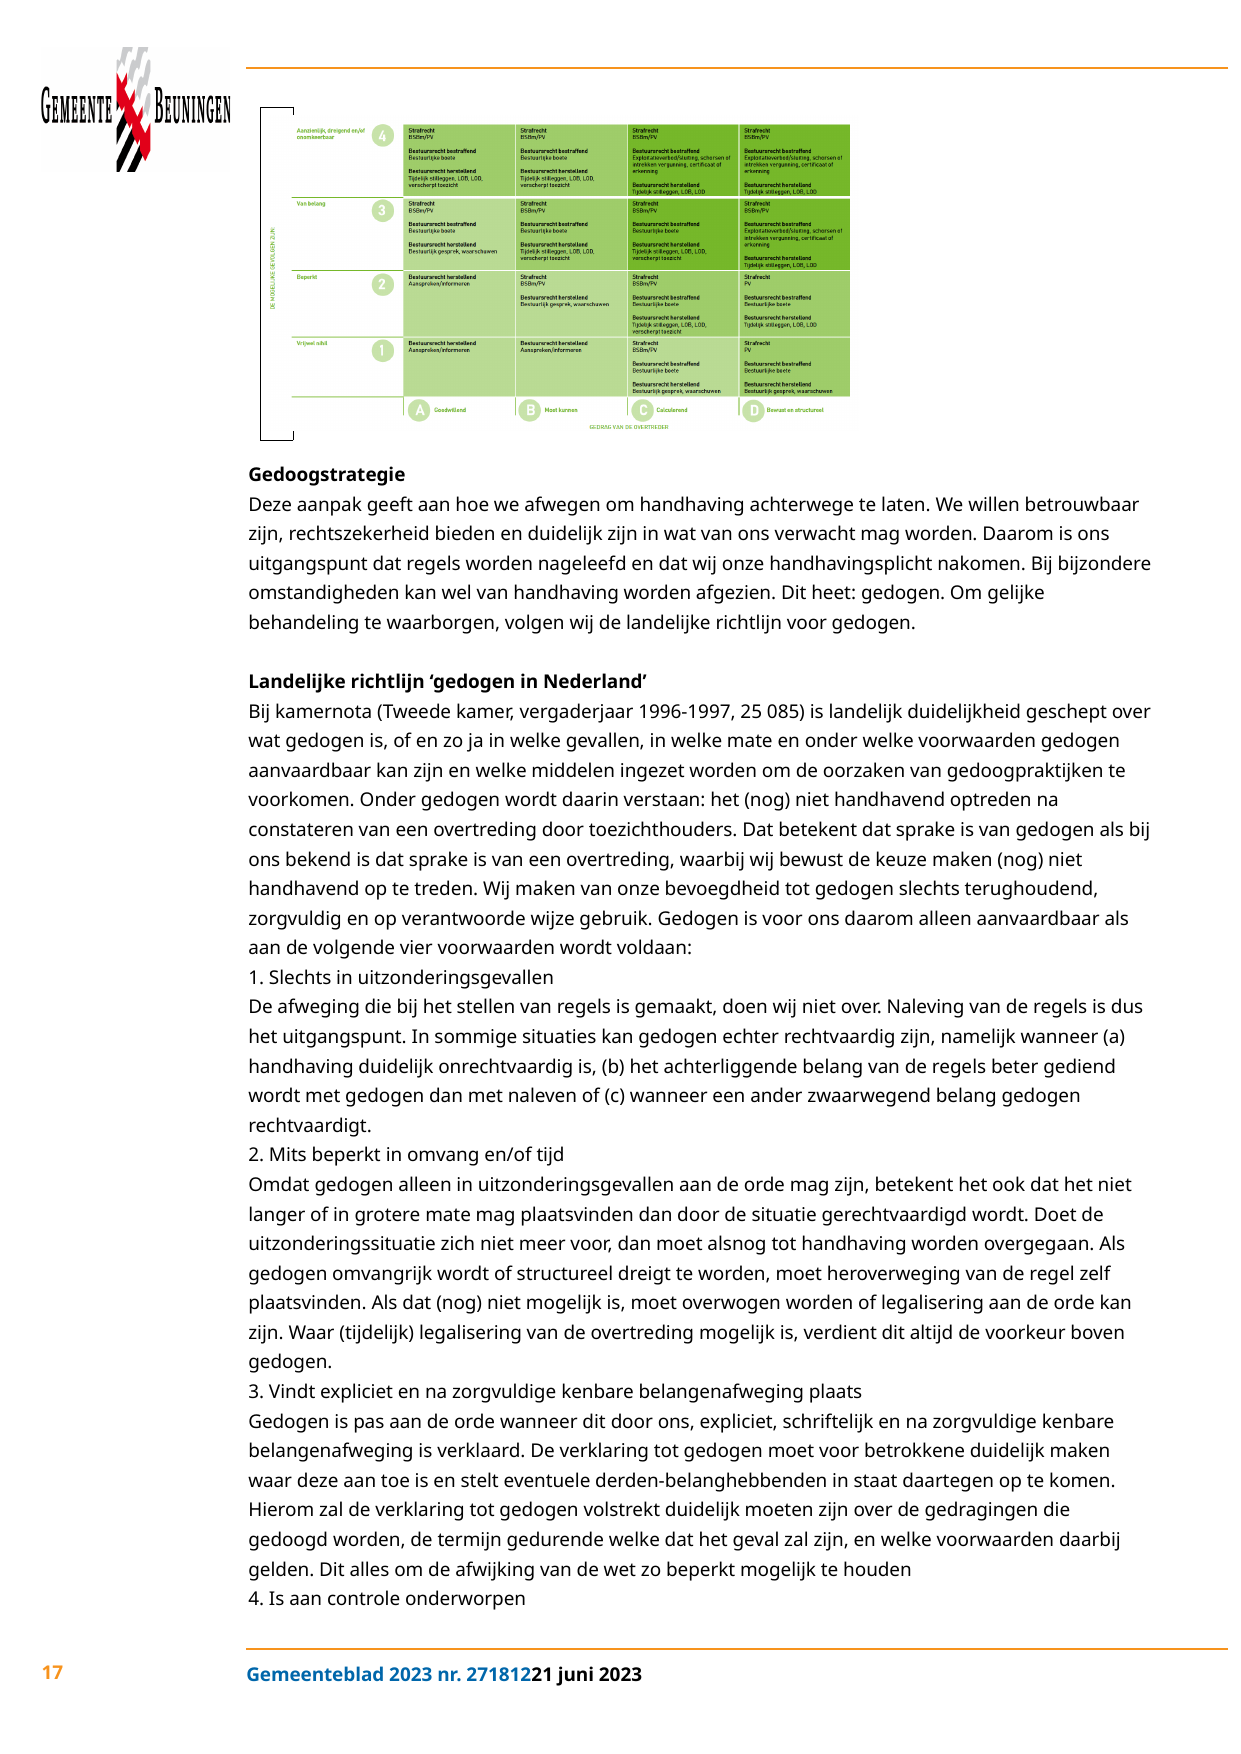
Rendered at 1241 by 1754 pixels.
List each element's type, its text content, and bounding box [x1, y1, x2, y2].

picture [41, 47, 231, 172]
text 1. Slechts in uitzonderingsgevallen [248, 964, 1152, 990]
text Omdat gedogen alleen in uitzonderingsgevallen aan de orde mag zijn, betekent het ook dat het niet langer of in grotere mate mag plaatsvinden dan door de situatie gerechtvaardigd wordt. Doet de uitzonderingssituatie zich niet meer voor, dan moet alsnog tot handhaving worden overgegaan. Als gedogen omvangrijk wordt of structureel dreigt te worden, moet heroverweging van de regel zelf plaatsvinden. Als dat (nog) niet mogelijk is, moet overwogen worden of legalisering aan de orde kan zijn. Waar (tijdelijk) legalisering van de overtreding mogelijk is, verdient dit altijd de voorkeur boven gedogen. [248, 1171, 1152, 1374]
text Deze aanpak geeft aan hoe we afwegen om handhaving achterwege te laten. We willen betrouwbaar zijn, rechtszekerheid bieden en duidelijk zijn in wat van ons verwacht mag worden. Daarom is ons uitgangspunt dat regels worden nageleefd en dat wij onze handhavingsplicht nakomen. Bij bijzondere omstandigheden kan wel van handhaving worden afgezien. Dit heet: gedogen. Om gelijke behandeling te waarborgen, volgen wij de landelijke richtlijn voor gedogen. [248, 491, 1152, 635]
text Gedoogstrategie [248, 461, 1152, 487]
text 3. Vindt expliciet en na zorgvuldige kenbare belangenafweging plaats [248, 1378, 1152, 1404]
picture [268, 115, 860, 431]
text Gedogen is pas aan de orde wanneer dit door ons, expliciet, schriftelijk en na zorgvuldige kenbare belangenafweging is verklaard. De verklaring tot gedogen moet voor betrokkene duidelijk maken waar deze aan toe is en stelt eventuele derden-belanghebbenden in staat daartegen op te komen. Hierom zal de verklaring tot gedogen volstrekt duidelijk moeten zijn over de gedragingen die gedoogd worden, de termijn gedurende welke dat het geval zal zijn, en welke voorwaarden daarbij gelden. Dit alles om de afwijking van de wet zo beperkt mogelijk te houden [248, 1408, 1152, 1582]
text Bij kamernota (Tweede kamer, vergaderjaar 1996-1997, 25 085) is landelijk duidelijkheid geschept over wat gedogen is, of en zo ja in welke gevallen, in welke mate en onder welke voorwaarden gedogen aanvaardbaar kan zijn en welke middelen ingezet worden om de oorzaken van gedoogpraktijken te voorkomen. Onder gedogen wordt daarin verstaan: het (nog) niet handhavend optreden na constateren van een overtreding door toezichthouders. Dat betekent dat sprake is van gedogen als bij ons bekend is dat sprake is van een overtreding, waarbij wij bewust de keuze maken (nog) niet handhavend op te treden. Wij maken van onze bevoegdheid tot gedogen slechts terughoudend, zorgvuldig en op verantwoorde wijze gebruik. Gedogen is voor ons daarom alleen aanvaardbaar als aan de volgende vier voorwaarden wordt voldaan: [248, 698, 1152, 960]
text Landelijke richtlijn ‘gedogen in Nederland’ [248, 668, 1152, 694]
text 4. Is aan controle onderworpen [248, 1585, 1152, 1611]
text 2. Mits beperkt in omvang en/of tijd [248, 1142, 1152, 1167]
text De afweging die bij het stellen van regels is gemaakt, doen wij niet over. Naleving van de regels is dus het uitgangspunt. In sommige situaties kan gedogen echter rechtvaardig zijn, namelijk wanneer (a) handhaving duidelijk onrechtvaardig is, (b) het achterliggende belang van de regels beter gediend wordt met gedogen dan met naleven of (c) wanneer een ander zwaarwegend belang gedogen rechtvaardigt. [248, 994, 1152, 1138]
